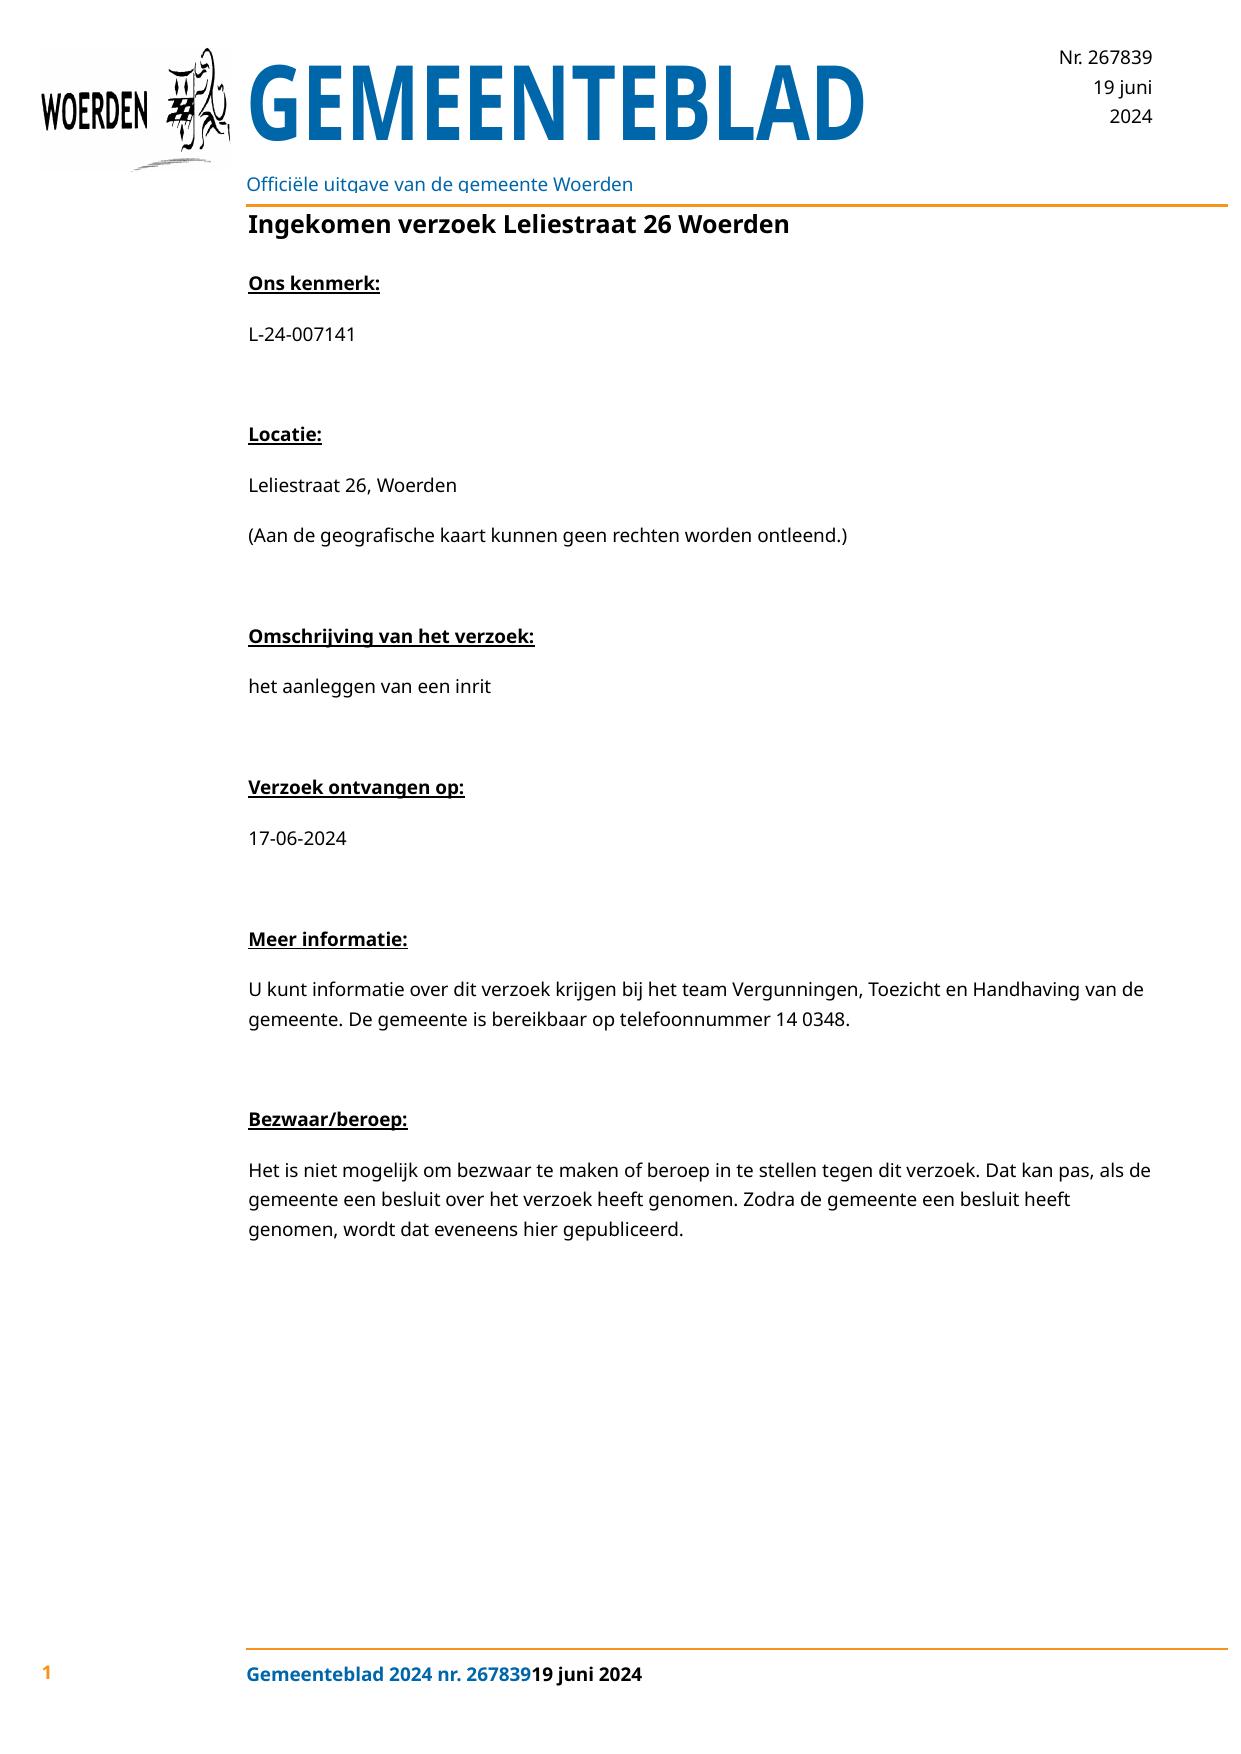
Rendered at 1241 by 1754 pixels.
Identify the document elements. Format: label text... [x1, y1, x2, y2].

text Meer informatie: [248, 926, 1152, 951]
text L-24-007141 [248, 321, 1152, 346]
text Ons kenmerk: [248, 270, 1152, 296]
text Ingekomen verzoek Leliestraat 26 Woerden [248, 207, 1152, 241]
text Locatie: [248, 422, 1152, 447]
text Leliestraat 26, Woerden [248, 472, 1152, 498]
text U kunt informatie over dit verzoek krijgen bij het team Vergunningen, Toezicht en Handhaving van de gemeente. De gemeente is bereikbaar op telefoonnummer 14 0348. [248, 976, 1152, 1031]
text Verzoek ontvangen op: [248, 774, 1152, 800]
text Omschrijving van het verzoek: [248, 623, 1152, 649]
text Bezwaar/beroep: [248, 1107, 1152, 1132]
text het aanleggen van een inrit [248, 674, 1152, 699]
text (Aan de geografische kaart kunnen geen rechten worden ontleend.) [248, 522, 1152, 548]
text 17-06-2024 [248, 825, 1152, 851]
picture [41, 47, 231, 172]
text Het is niet mogelijk om bezwaar te maken of beroep in te stellen tegen dit verzoek. Dat kan pas, als de gemeente een besluit over het verzoek heeft genomen. Zodra de gemeente een besluit heeft genomen, wordt dat eveneens hier gepubliceerd. [248, 1157, 1152, 1242]
